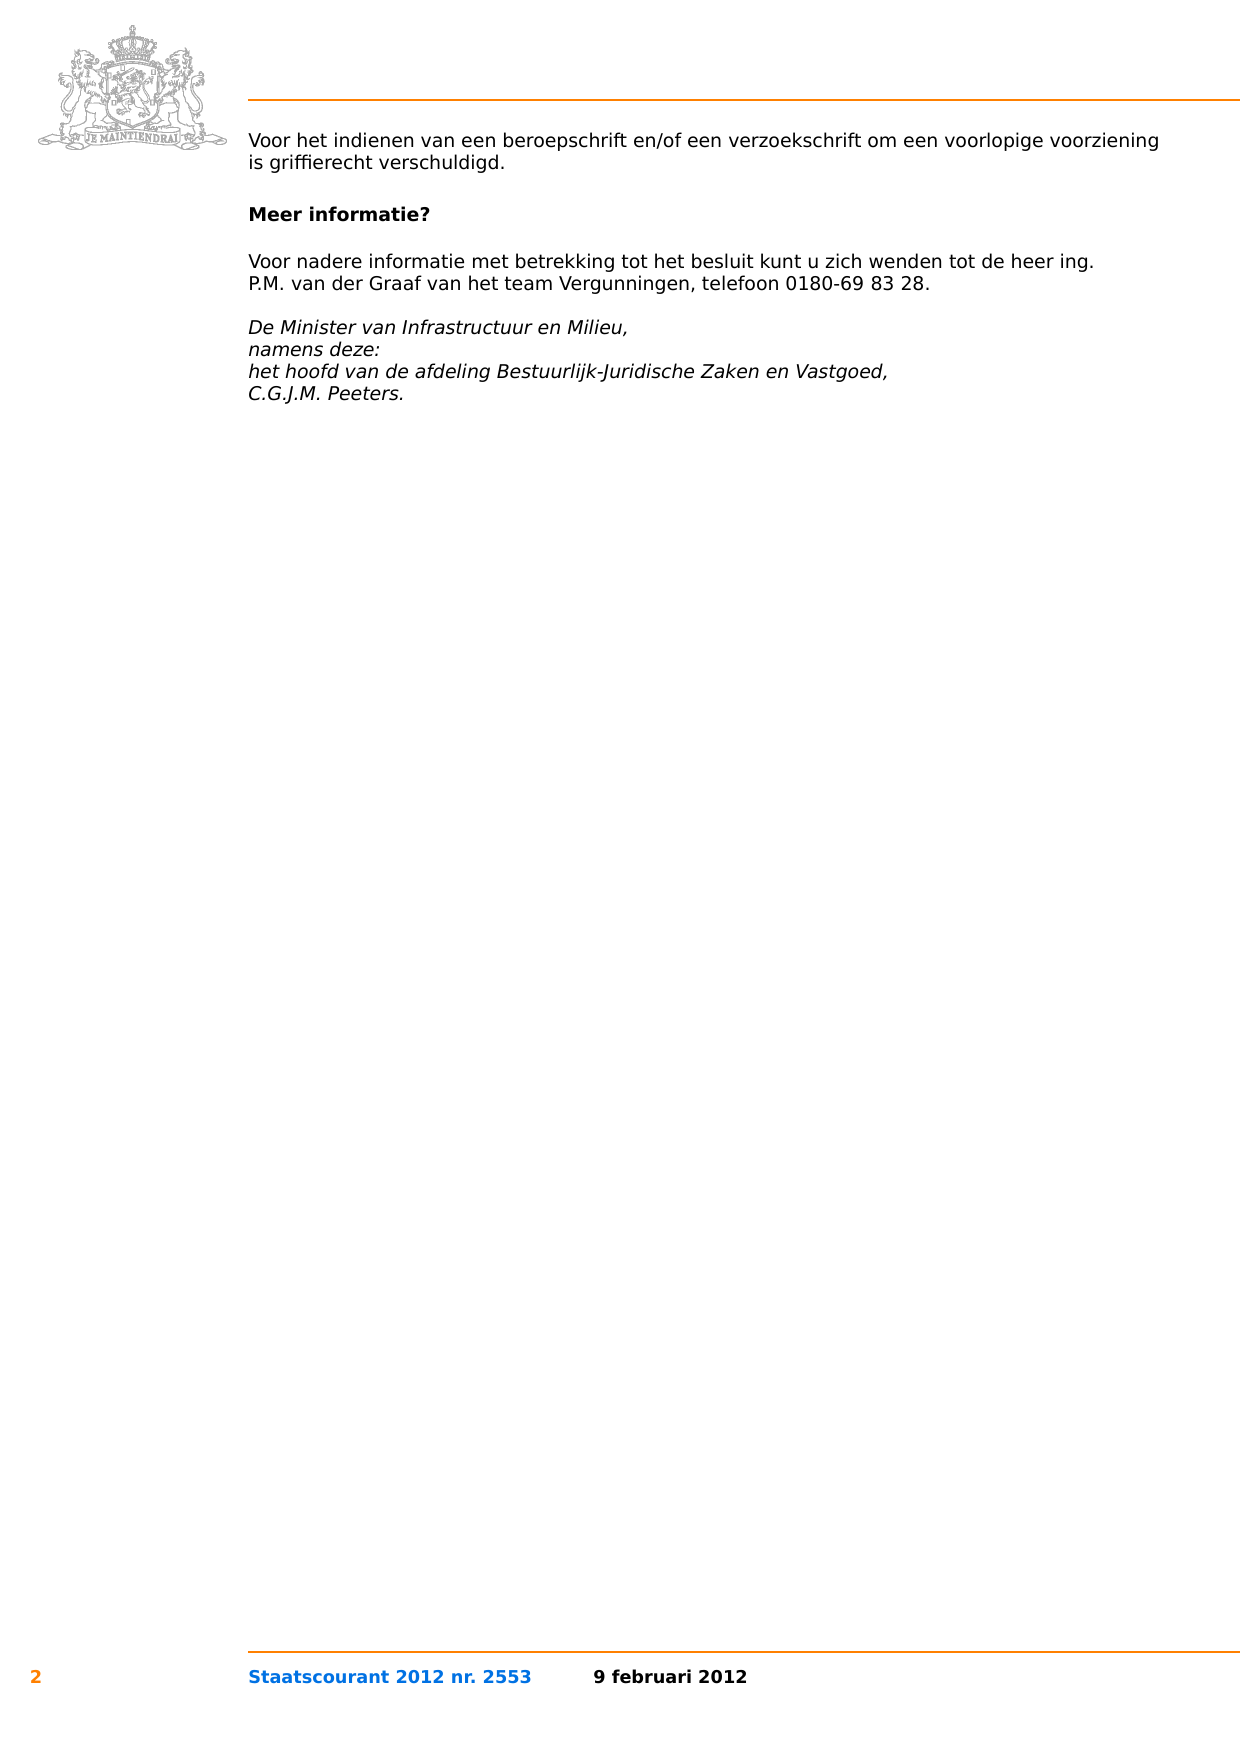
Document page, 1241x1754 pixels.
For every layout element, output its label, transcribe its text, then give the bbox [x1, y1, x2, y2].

picture [38, 25, 227, 150]
text De Minister van Infrastructuur en Milieu, namens deze: het hoofd van de afdeling Bestuurlijk-Juridische Zaken en Vastgoed, C.G.J.M. Peeters. [248, 317, 1163, 404]
text Voor nadere informatie met betrekking tot het besluit kunt u zich wenden tot de heer ing. P.M. van der Graaf van het team Vergunningen, telefoon 0180-69 83 28. [248, 251, 1163, 295]
text Voor het indienen van een beroepschrift en/of een verzoekschrift om een voorlopige voorziening is griffierecht verschuldigd. [248, 130, 1163, 174]
subtitle Meer informatie? [248, 204, 1163, 226]
